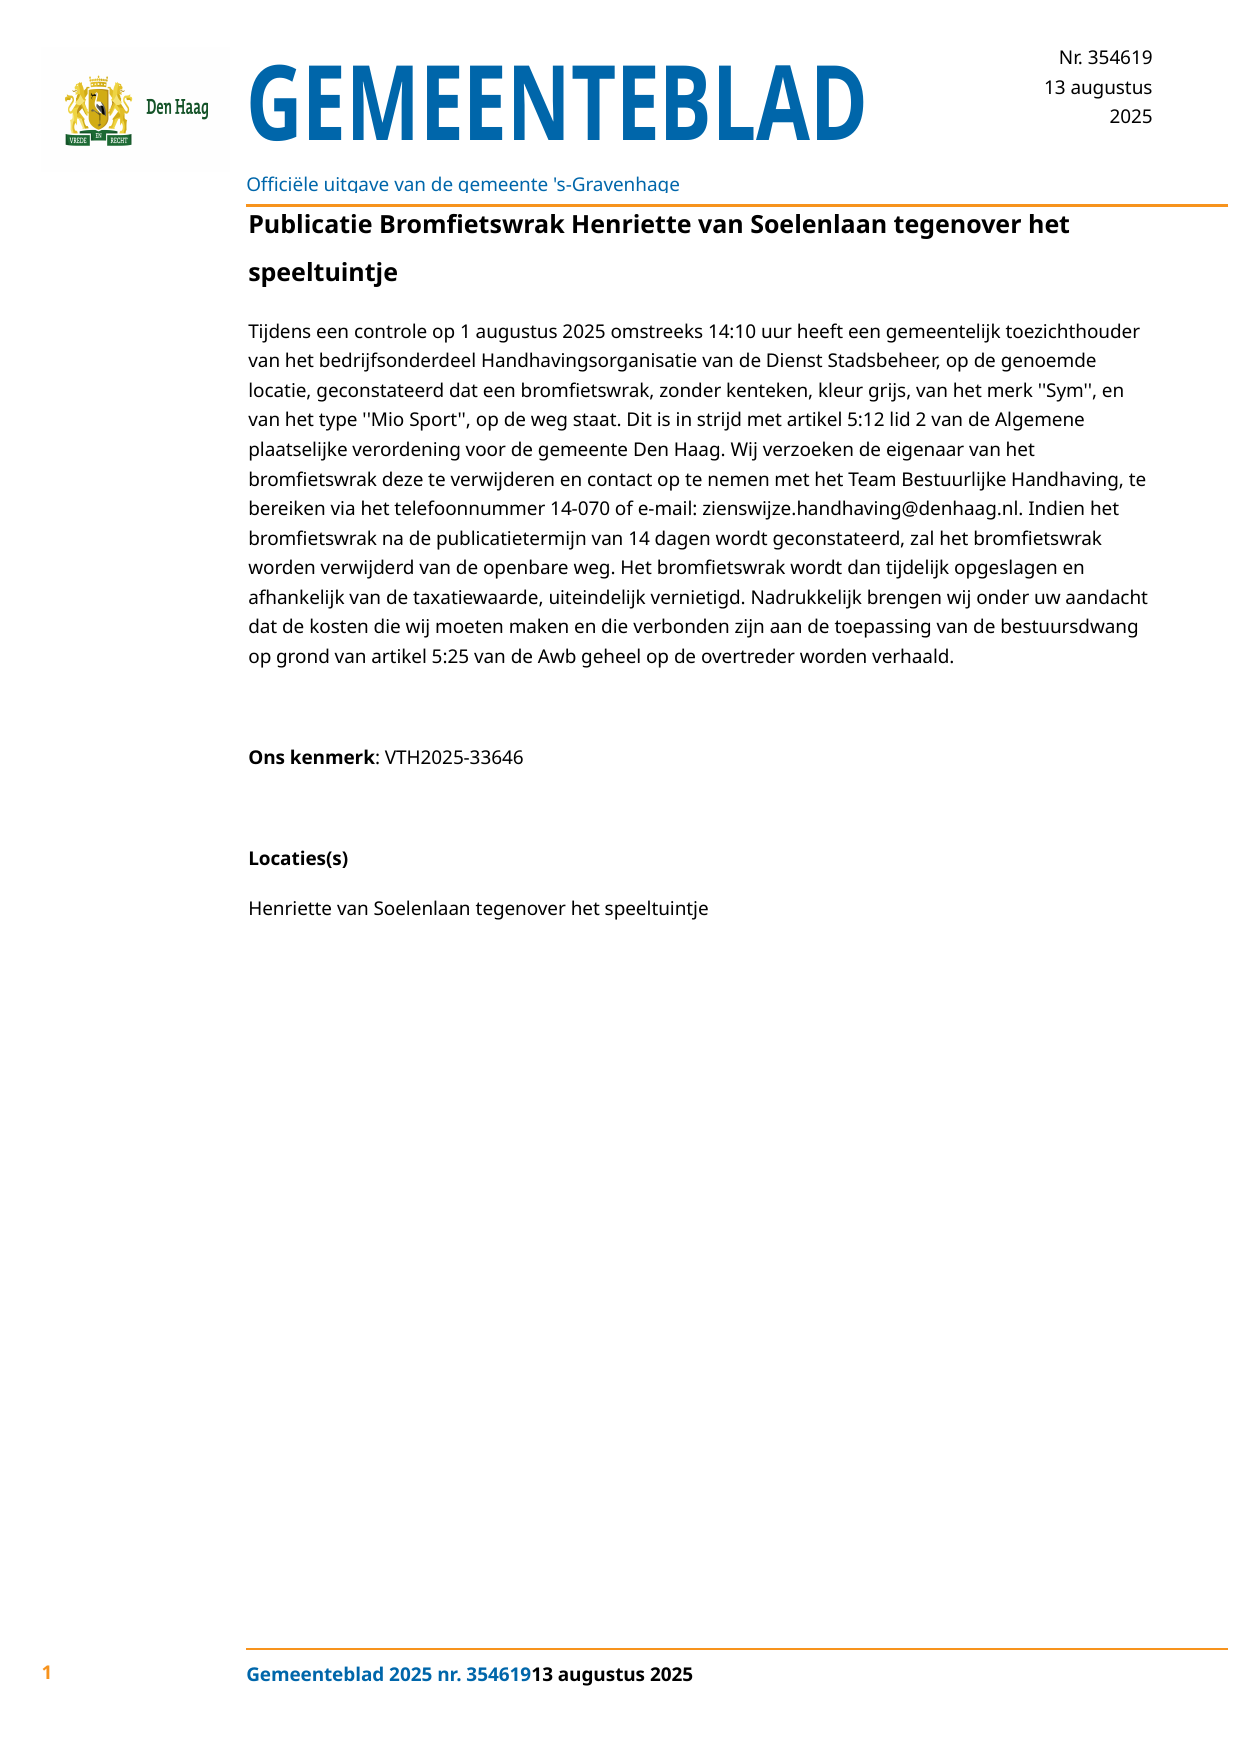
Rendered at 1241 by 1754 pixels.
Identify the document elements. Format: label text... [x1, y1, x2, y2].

text Publicatie Bromfietswrak Henriette van Soelenlaan tegenover het speeltuintje [248, 207, 1152, 288]
text Henriette van Soelenlaan tegenover het speeltuintje [248, 895, 1152, 921]
text Ons kenmerk: VTH2025-33646 [248, 744, 1152, 770]
picture [41, 47, 231, 172]
text Tijdens een controle op 1 augustus 2025 omstreeks 14:10 uur heeft een gemeentelijk toezichthouder van het bedrijfsonderdeel Handhavingsorganisatie van de Dienst Stadsbeheer, op de genoemde locatie, geconstateerd dat een bromfietswrak, zonder kenteken, kleur grijs, van het merk ''Sym'', en van het type ''Mio Sport'', op de weg staat. Dit is in strijd met artikel 5:12 lid 2 van de Algemene plaatselijke verordening voor de gemeente Den Haag. Wij verzoeken de eigenaar van het bromfietswrak deze te verwijderen en contact op te nemen met het Team Bestuurlijke Handhaving, te bereiken via het telefoonnummer 14-070 of e-mail: zienswijze.handhaving@denhaag.nl. Indien het bromfietswrak na de publicatietermijn van 14 dagen wordt geconstateerd, zal het bromfietswrak worden verwijderd van de openbare weg. Het bromfietswrak wordt dan tijdelijk opgeslagen en afhankelijk van de taxatiewaarde, uiteindelijk vernietigd. Nadrukkelijk brengen wij onder uw aandacht dat de kosten die wij moeten maken en die verbonden zijn aan de toepassing van de bestuursdwang op grond van artikel 5:25 van de Awb geheel op de overtreder worden verhaald. [248, 318, 1152, 669]
text Locaties(s) [248, 845, 1152, 871]
